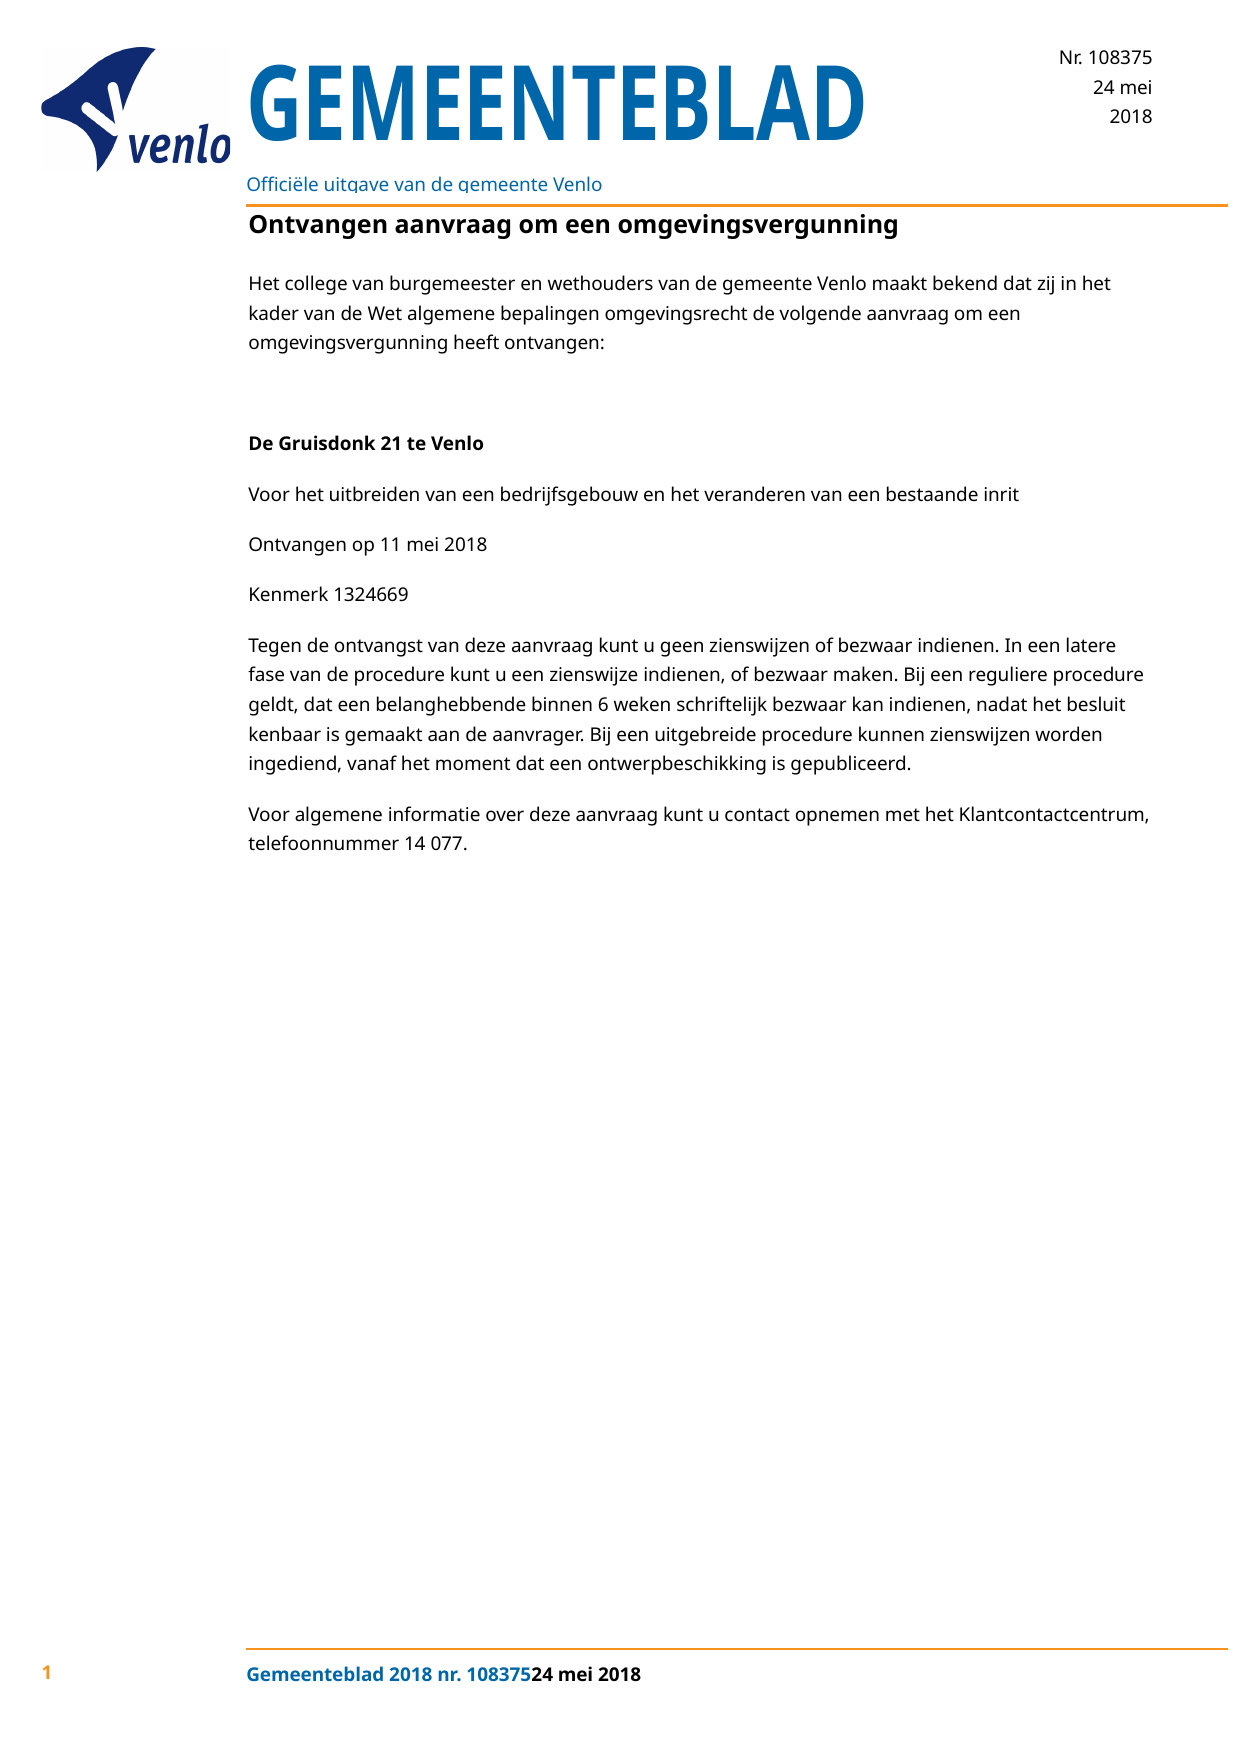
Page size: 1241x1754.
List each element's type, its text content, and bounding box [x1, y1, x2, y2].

text Het college van burgemeester en wethouders van de gemeente Venlo maakt bekend dat zij in het kader van de Wet algemene bepalingen omgevingsrecht de volgende aanvraag om een omgevingsvergunning heeft ontvangen: [248, 270, 1152, 355]
text Tegen de ontvangst van deze aanvraag kunt u geen zienswijzen of bezwaar indienen. In een latere fase van de procedure kunt u een zienswijze indienen, of bezwaar maken. Bij een reguliere procedure geldt, dat een belanghebbende binnen 6 weken schriftelijk bezwaar kan indienen, nadat het besluit kenbaar is gemaakt aan de aanvrager. Bij een uitgebreide procedure kunnen zienswijzen worden ingediend, vanaf het moment dat een ontwerpbeschikking is gepubliceerd. [248, 632, 1152, 776]
text Ontvangen op 11 mei 2018 [248, 531, 1152, 557]
text Voor het uitbreiden van een bedrijfsgebouw en het veranderen van een bestaande inrit [248, 481, 1152, 506]
text Voor algemene informatie over deze aanvraag kunt u contact opnemen met het Klantcontactcentrum, telefoonnummer 14 077. [248, 801, 1152, 856]
text De Gruisdonk 21 te Venlo [248, 430, 1152, 456]
text Ontvangen aanvraag om een omgevingsvergunning [248, 207, 1152, 241]
picture [41, 47, 231, 172]
text Kenmerk 1324669 [248, 582, 1152, 607]
